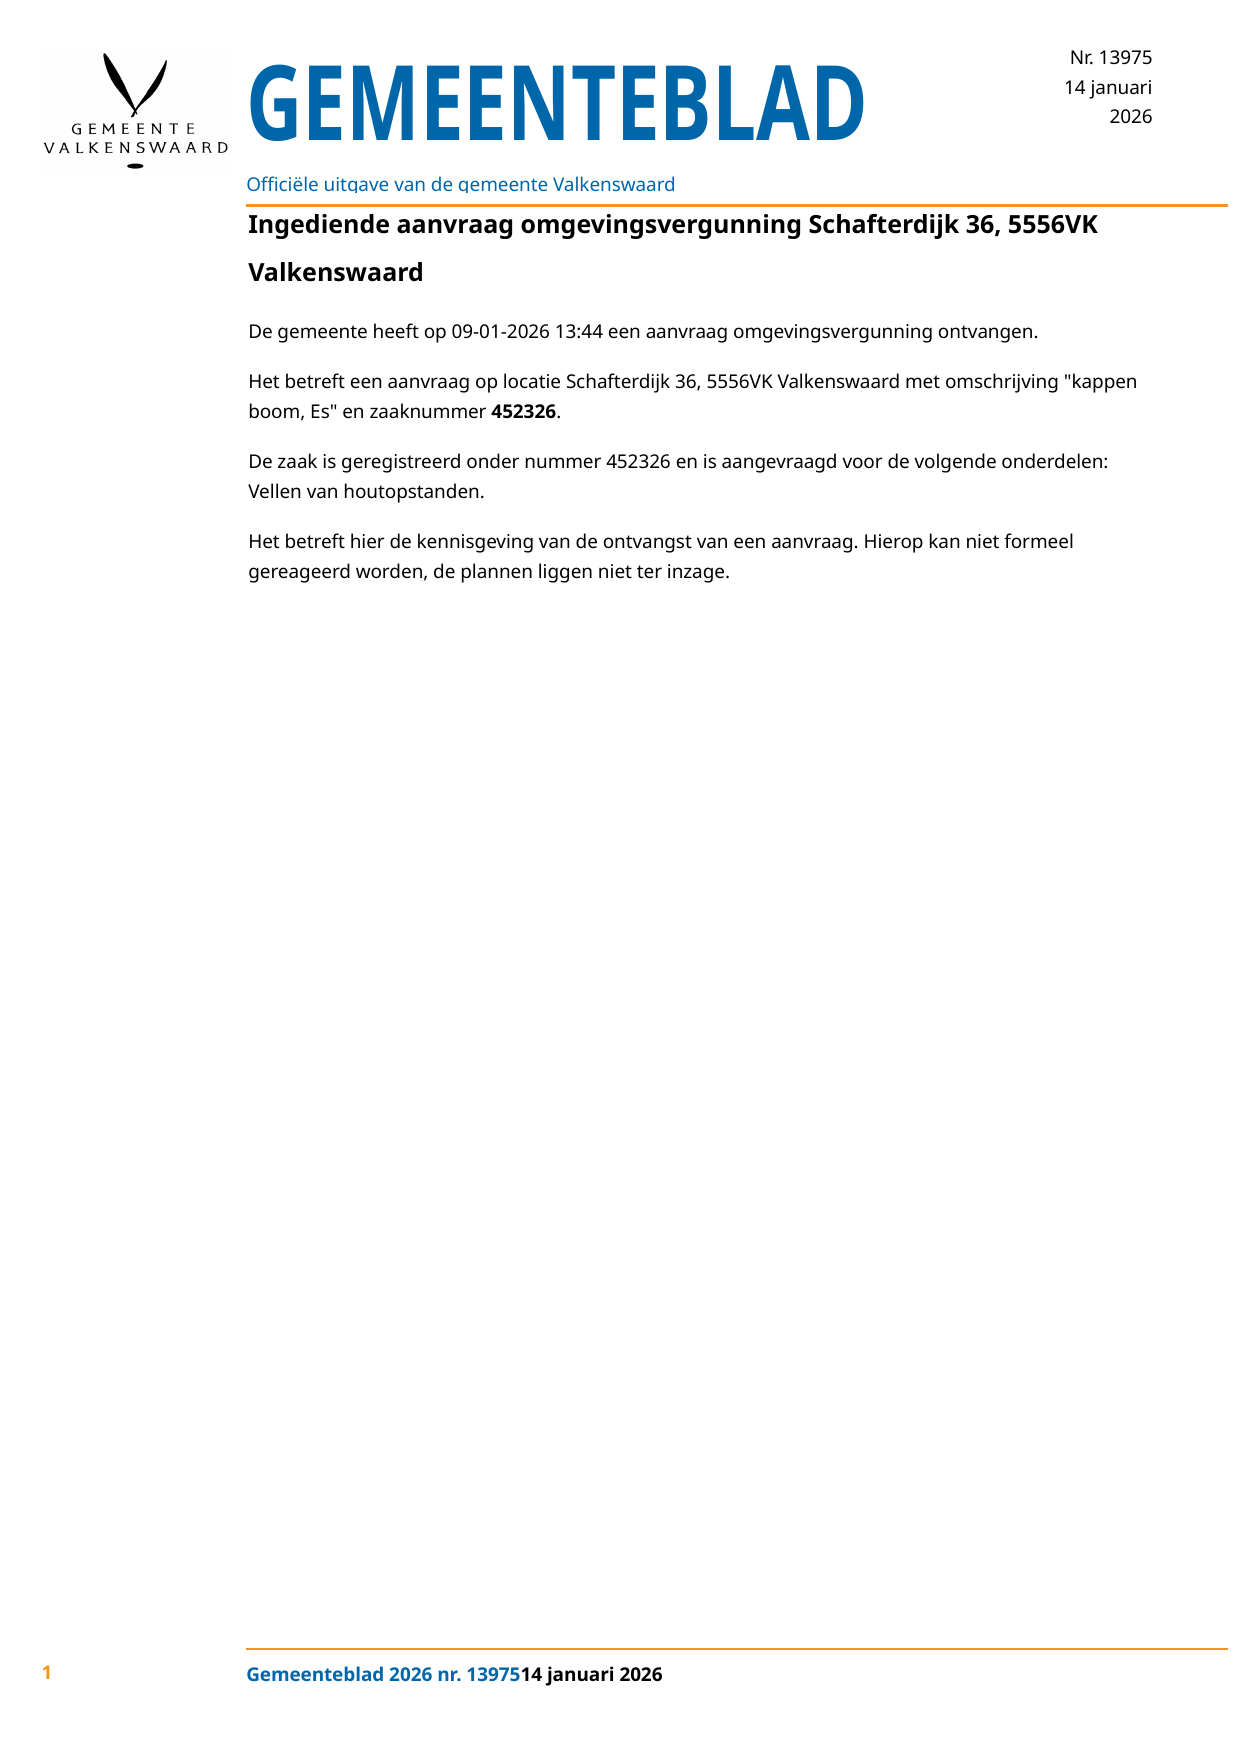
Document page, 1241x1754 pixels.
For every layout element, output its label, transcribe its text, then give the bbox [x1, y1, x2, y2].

text De zaak is geregistreerd onder nummer 452326 en is aangevraagd voor de volgende onderdelen: Vellen van houtopstanden. [248, 448, 1152, 504]
text Ingediende aanvraag omgevingsvergunning Schafterdijk 36, 5556VK Valkenswaard [248, 207, 1152, 288]
picture [41, 47, 231, 172]
text Het betreft hier de kennisgeving van de ontvangst van een aanvraag. Hierop kan niet formeel gereageerd worden, de plannen liggen niet ter inzage. [248, 528, 1152, 584]
text Het betreft een aanvraag op locatie Schafterdijk 36, 5556VK Valkenswaard met omschrijving "kappen boom, Es" en zaaknummer 452326. [248, 368, 1152, 424]
text De gemeente heeft op 09-01-2026 13:44 een aanvraag omgevingsvergunning ontvangen. [248, 318, 1152, 344]
